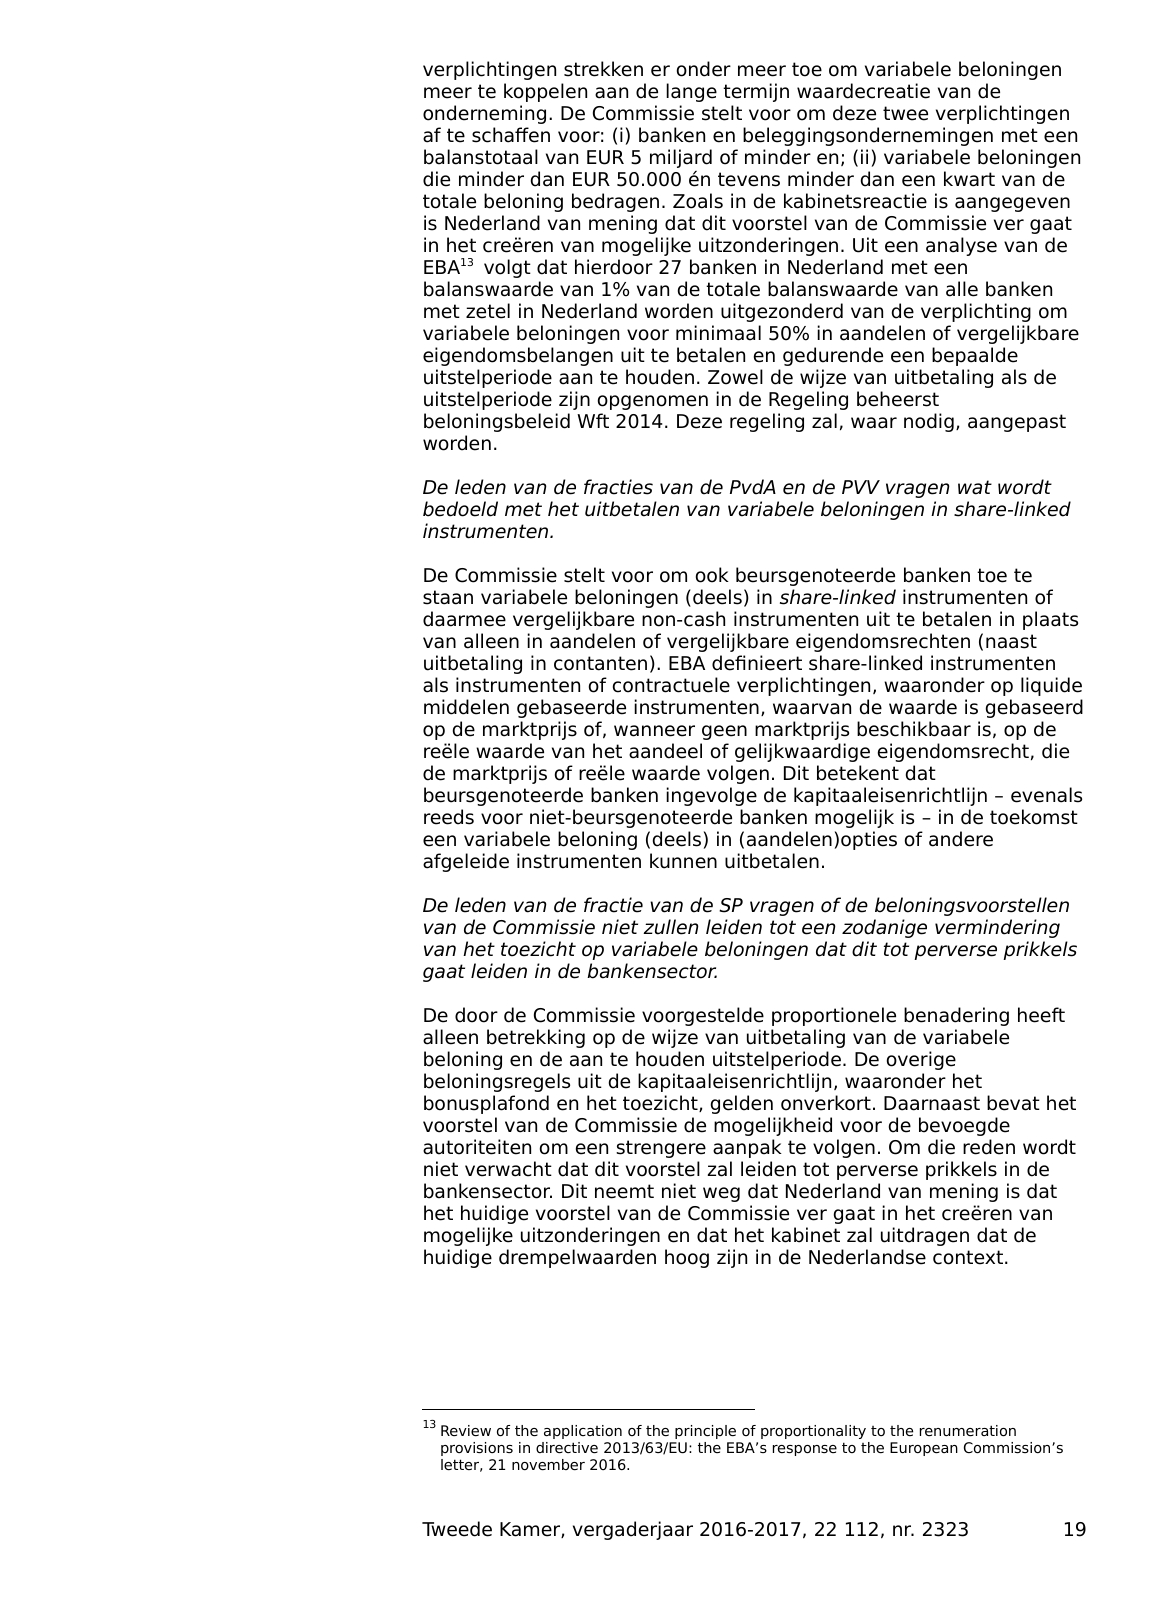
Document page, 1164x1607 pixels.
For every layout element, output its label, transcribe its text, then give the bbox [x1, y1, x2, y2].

text Review of the application of the principle of proportionality to the renumeration provisions in directive 2013/63/EU: the EBA’s response to the European Commission’s letter, 21 november 2016. [422, 1418, 1087, 1474]
text De Commissie stelt voor om ook beursgenoteerde banken toe te staan variabele beloningen (deels) in share-linked instrumenten of daarmee vergelijkbare non-cash instrumenten uit te betalen in plaats van alleen in aandelen of vergelijkbare eigendomsrechten (naast uitbetaling in contanten). EBA definieert share-linked instrumenten als instrumenten of contractuele verplichtingen, waaronder op liquide middelen gebaseerde instrumenten, waarvan de waarde is gebaseerd op de marktprijs of, wanneer geen marktprijs beschikbaar is, op de reële waarde van het aandeel of gelijkwaardige eigendomsrecht, die de marktprijs of reële waarde volgen. Dit betekent dat beursgenoteerde banken ingevolge de kapitaaleisenrichtlijn – evenals reeds voor niet-beursgenoteerde banken mogelijk is – in de toekomst een variabele beloning (deels) in (aandelen)opties of andere afgeleide instrumenten kunnen uitbetalen. [422, 565, 1087, 873]
text verplichtingen strekken er onder meer toe om variabele beloningen meer te koppelen aan de lange termijn waardecreatie van de onderneming. De Commissie stelt voor om deze twee verplichtingen af te schaffen voor: (i) banken en beleggingsondernemingen met een balanstotaal van EUR 5 miljard of minder en; (ii) variabele beloningen die minder dan EUR 50.000 én tevens minder dan een kwart van de totale beloning bedragen. Zoals in de kabinetsreactie is aangegeven is Nederland van mening dat dit voorstel van de Commissie ver gaat in het creëren van mogelijke uitzonderingen. Uit een analyse van de EBA volgt dat hierdoor 27 banken in Nederland met een balanswaarde van 1% van de totale balanswaarde van alle banken met zetel in Nederland worden uitgezonderd van de verplichting om variabele beloningen voor minimaal 50% in aandelen of vergelijkbare eigendomsbelangen uit te betalen en gedurende een bepaalde uitstelperiode aan te houden. Zowel de wijze van uitbetaling als de uitstelperiode zijn opgenomen in de Regeling beheerst beloningsbeleid Wft 2014. Deze regeling zal, waar nodig, aangepast worden. [422, 59, 1087, 455]
text De door de Commissie voorgestelde proportionele benadering heeft alleen betrekking op de wijze van uitbetaling van de variabele beloning en de aan te houden uitstelperiode. De overige beloningsregels uit de kapitaaleisenrichtlijn, waaronder het bonusplafond en het toezicht, gelden onverkort. Daarnaast bevat het voorstel van de Commissie de mogelijkheid voor de bevoegde autoriteiten om een strengere aanpak te volgen. Om die reden wordt niet verwacht dat dit voorstel zal leiden tot perverse prikkels in de bankensector. Dit neemt niet weg dat Nederland van mening is dat het huidige voorstel van de Commissie ver gaat in het creëren van mogelijke uitzonderingen en dat het kabinet zal uitdragen dat de huidige drempelwaarden hoog zijn in de Nederlandse context. [422, 1005, 1087, 1269]
text De leden van de fractie van de SP vragen of de beloningsvoorstellen van de Commissie niet zullen leiden tot een zodanige vermindering van het toezicht op variabele beloningen dat dit tot perverse prikkels gaat leiden in de bankensector. [422, 895, 1087, 983]
text De leden van de fracties van de PvdA en de PVV vragen wat wordt bedoeld met het uitbetalen van variabele beloningen in share-linked instrumenten. [422, 477, 1087, 543]
